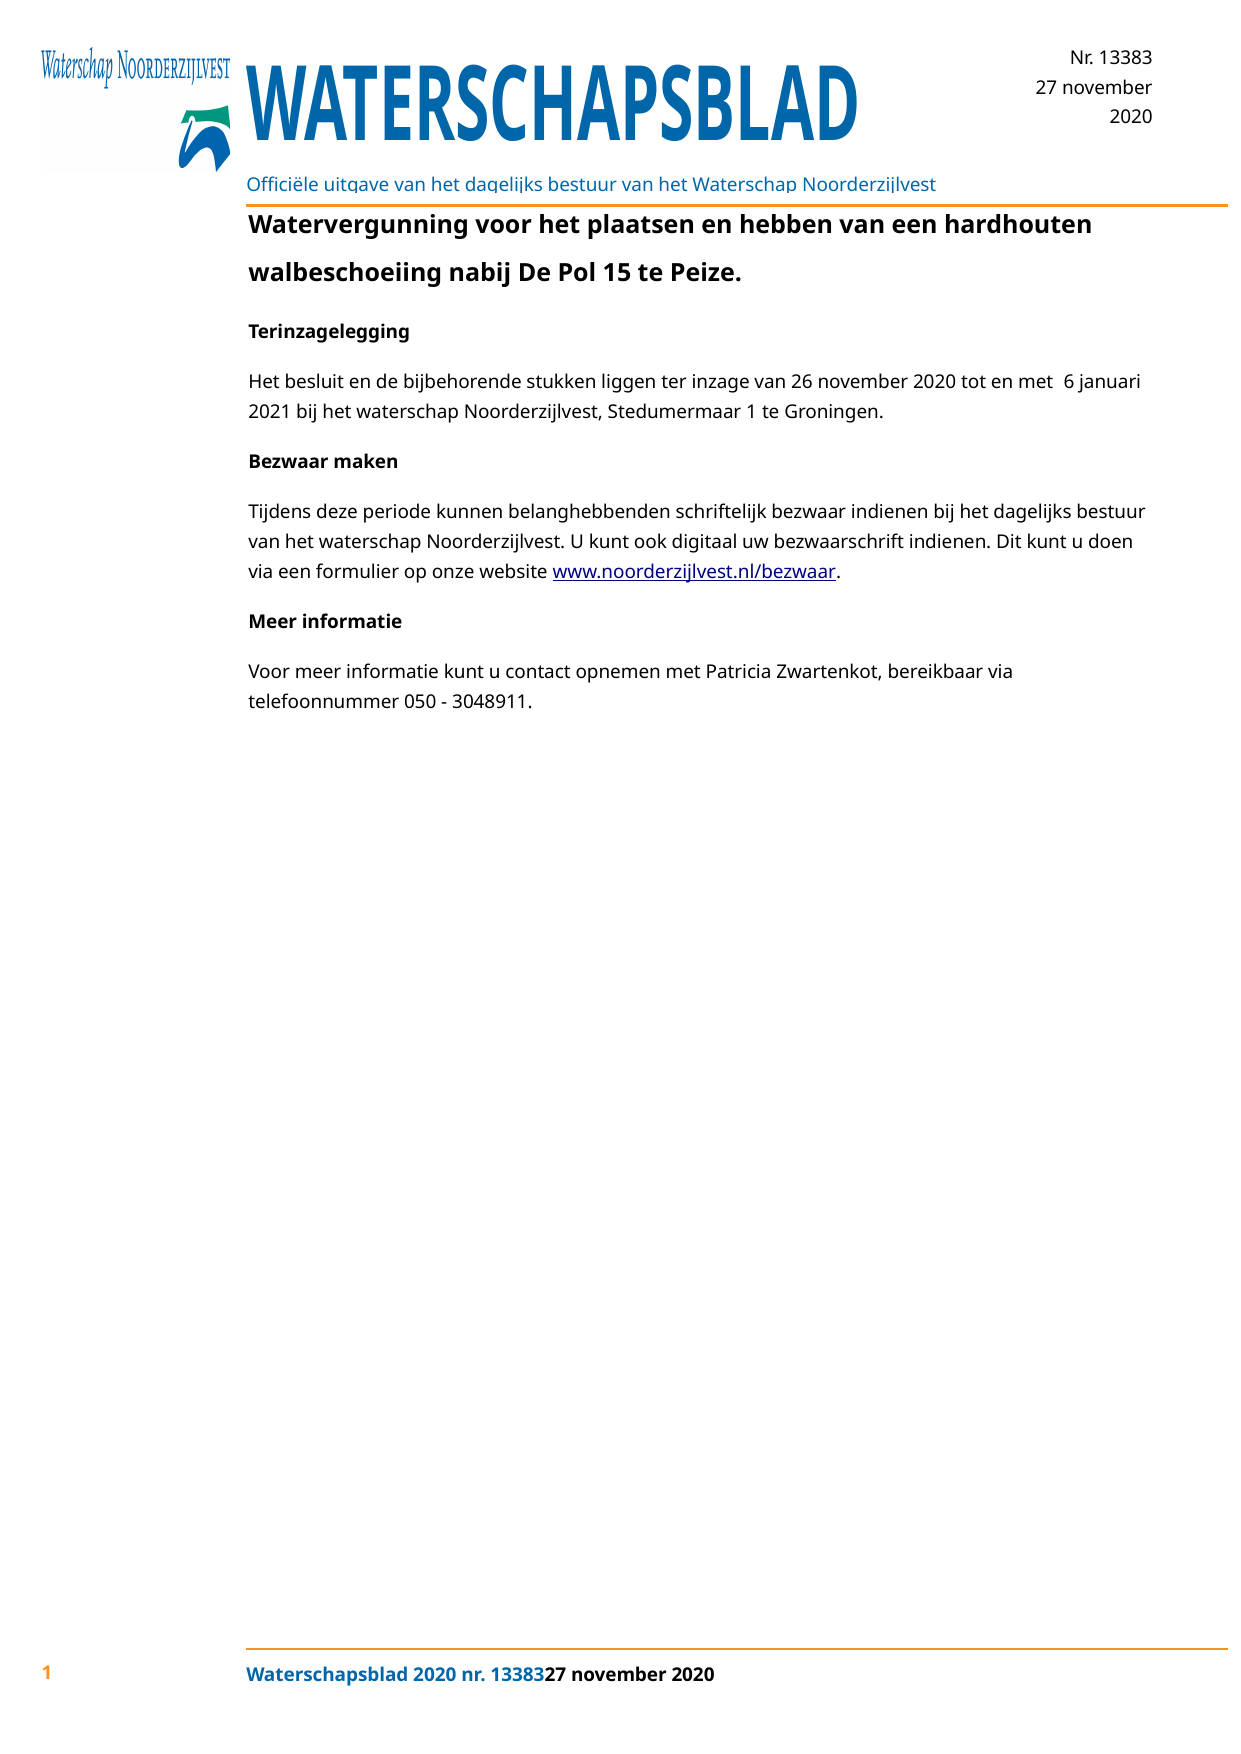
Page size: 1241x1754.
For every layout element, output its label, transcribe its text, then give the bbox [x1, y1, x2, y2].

picture [41, 47, 231, 172]
text Bezwaar maken [248, 448, 1152, 474]
text Voor meer informatie kunt u contact opnemen met Patricia Zwartenkot, bereikbaar via telefoonnummer 050 - 3048911. [248, 659, 1152, 714]
text Tijdens deze periode kunnen belanghebbenden schriftelijk bezwaar indienen bij het dagelijks bestuur van het waterschap Noorderzijlvest. U kunt ook digitaal uw bezwaarschrift indienen. Dit kunt u doen via een formulier op onze website www.noorderzijlvest.nl/bezwaar. [248, 499, 1152, 584]
text Terinzagelegging [248, 318, 1152, 344]
text Meer informatie [248, 608, 1152, 634]
text Watervergunning voor het plaatsen en hebben van een hardhouten walbeschoeiing nabij De Pol 15 te Peize. [248, 207, 1152, 288]
text Het besluit en de bijbehorende stukken liggen ter inzage van 26 november 2020 tot en met 6 januari 2021 bij het waterschap Noorderzijlvest, Stedumermaar 1 te Groningen. [248, 368, 1152, 424]
